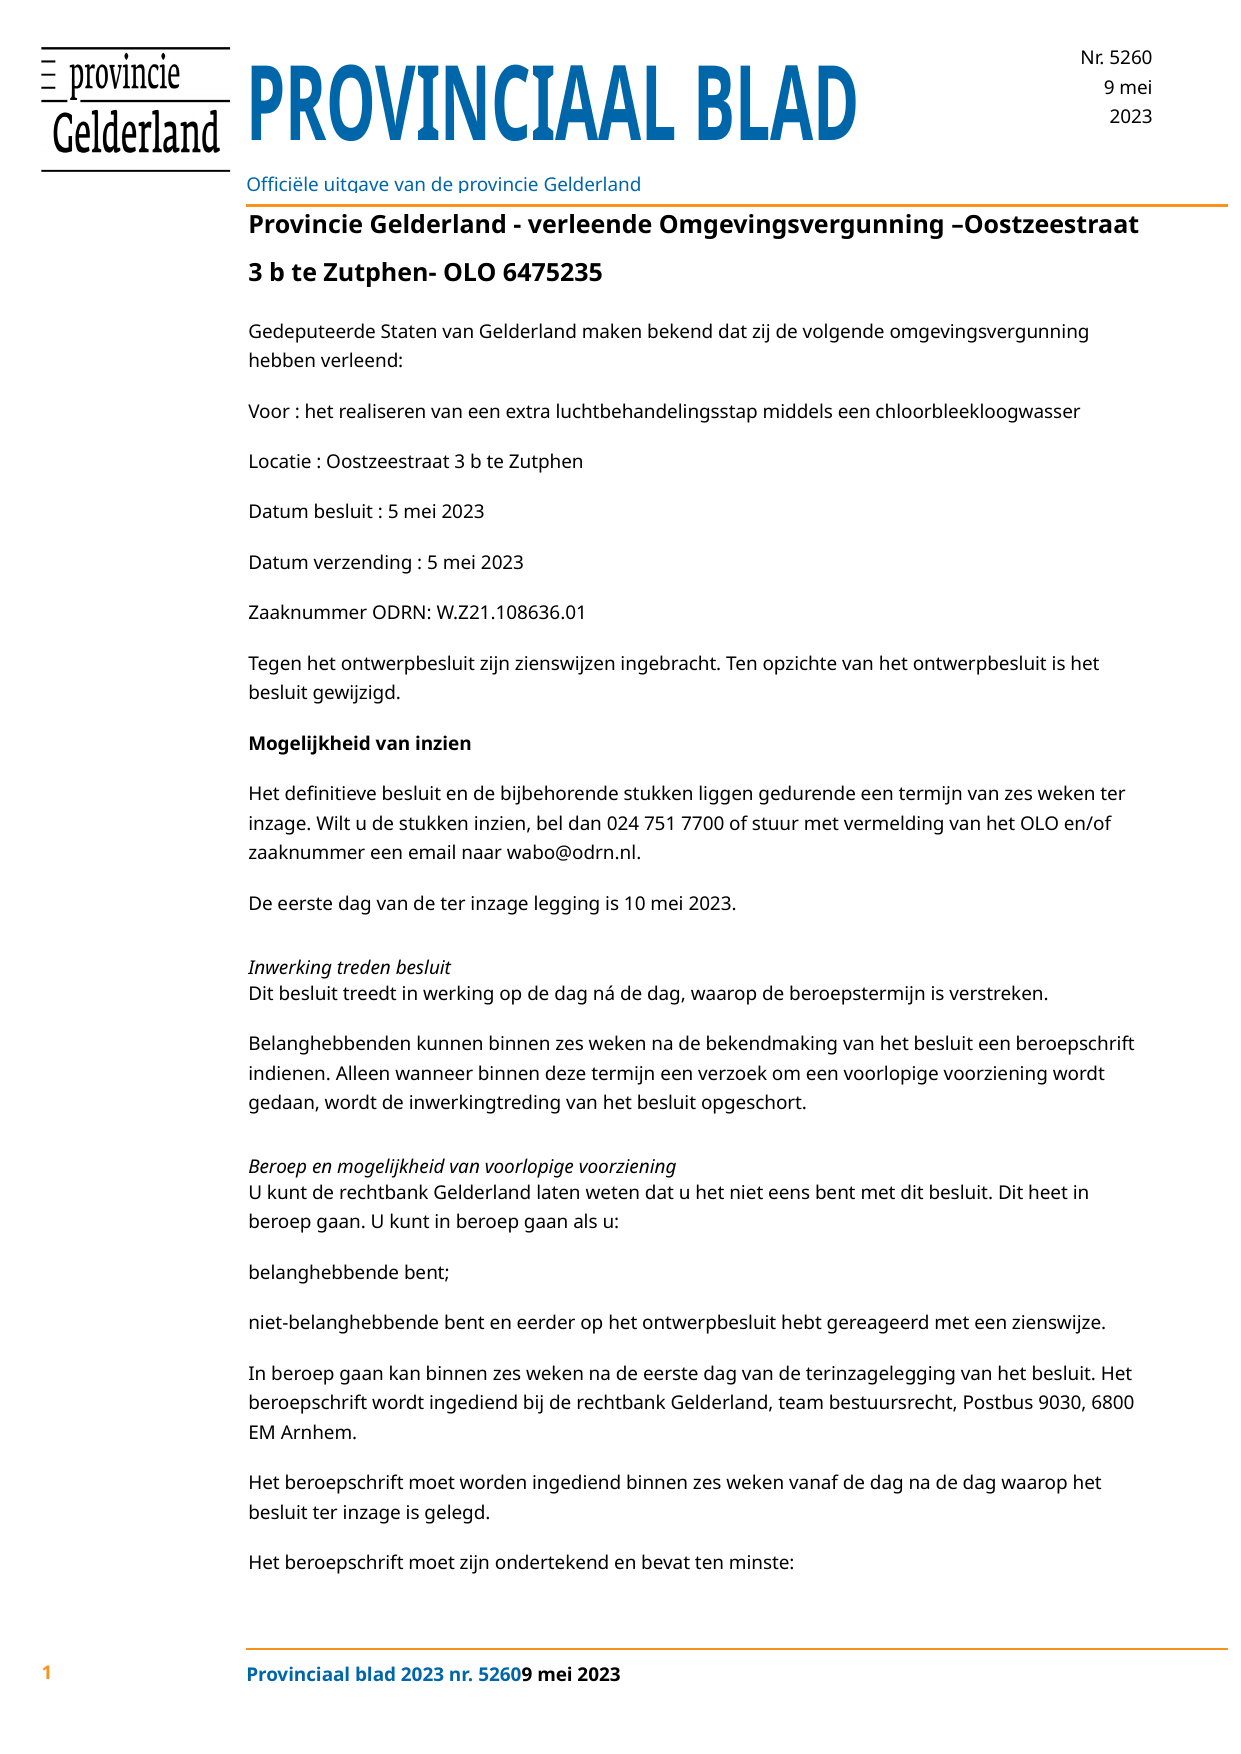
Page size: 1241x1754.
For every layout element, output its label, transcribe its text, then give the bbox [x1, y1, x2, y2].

text Het beroepschrift moet zijn ondertekend en bevat ten minste: [248, 1549, 1152, 1575]
text Dit besluit treedt in werking op de dag ná de dag, waarop de beroepstermijn is verstreken. [248, 980, 1152, 1005]
text Locatie : Oostzeestraat 3 b te Zutphen [248, 448, 1152, 474]
text Beroep en mogelijkheid van voorlopige voorziening [248, 1153, 1152, 1179]
text In beroep gaan kan binnen zes weken na de eerste dag van de terinzagelegging van het besluit. Het beroepschrift wordt ingediend bij de rechtbank Gelderland, team bestuursrecht, Postbus 9030, 6800 EM Arnhem. [248, 1360, 1152, 1445]
text Datum besluit : 5 mei 2023 [248, 499, 1152, 524]
text Het beroepschrift moet worden ingediend binnen zes weken vanaf de dag na de dag waarop het besluit ter inzage is gelegd. [248, 1469, 1152, 1525]
text niet-belanghebbende bent en eerder op het ontwerpbesluit hebt gereageerd met een zienswijze. [248, 1309, 1152, 1335]
text Provincie Gelderland - verleende Omgevingsvergunning –Oostzeestraat 3 b te Zutphen- OLO 6475235 [248, 207, 1152, 288]
picture [41, 47, 231, 172]
text Het definitieve besluit en de bijbehorende stukken liggen gedurende een termijn van zes weken ter inzage. Wilt u de stukken inzien, bel dan 024 751 7700 of stuur met vermelding van het OLO en/of zaaknummer een email naar wabo@odrn.nl. [248, 780, 1152, 865]
text Belanghebbenden kunnen binnen zes weken na de bekendmaking van het besluit een beroepschrift indienen. Alleen wanneer binnen deze termijn een verzoek om een voorlopige voorziening wordt gedaan, wordt de inwerkingtreding van het besluit opgeschort. [248, 1030, 1152, 1115]
text Tegen het ontwerpbesluit zijn zienswijzen ingebracht. Ten opzichte van het ontwerpbesluit is het besluit gewijzigd. [248, 650, 1152, 705]
text Voor : het realiseren van een extra luchtbehandelingsstap middels een chloorbleekloogwasser [248, 398, 1152, 424]
text Gedeputeerde Staten van Gelderland maken bekend dat zij de volgende omgevingsvergunning hebben verleend: [248, 318, 1152, 373]
text Datum verzending : 5 mei 2023 [248, 549, 1152, 575]
text Inwerking treden besluit [248, 954, 1152, 980]
text De eerste dag van de ter inzage legging is 10 mei 2023. [248, 890, 1152, 916]
text belanghebbende bent; [248, 1259, 1152, 1285]
text U kunt de rechtbank Gelderland laten weten dat u het niet eens bent met dit besluit. Dit heet in beroep gaan. U kunt in beroep gaan als u: [248, 1179, 1152, 1234]
text Zaaknummer ODRN: W.Z21.108636.01 [248, 599, 1152, 625]
text Mogelijkheid van inzien [248, 730, 1152, 756]
